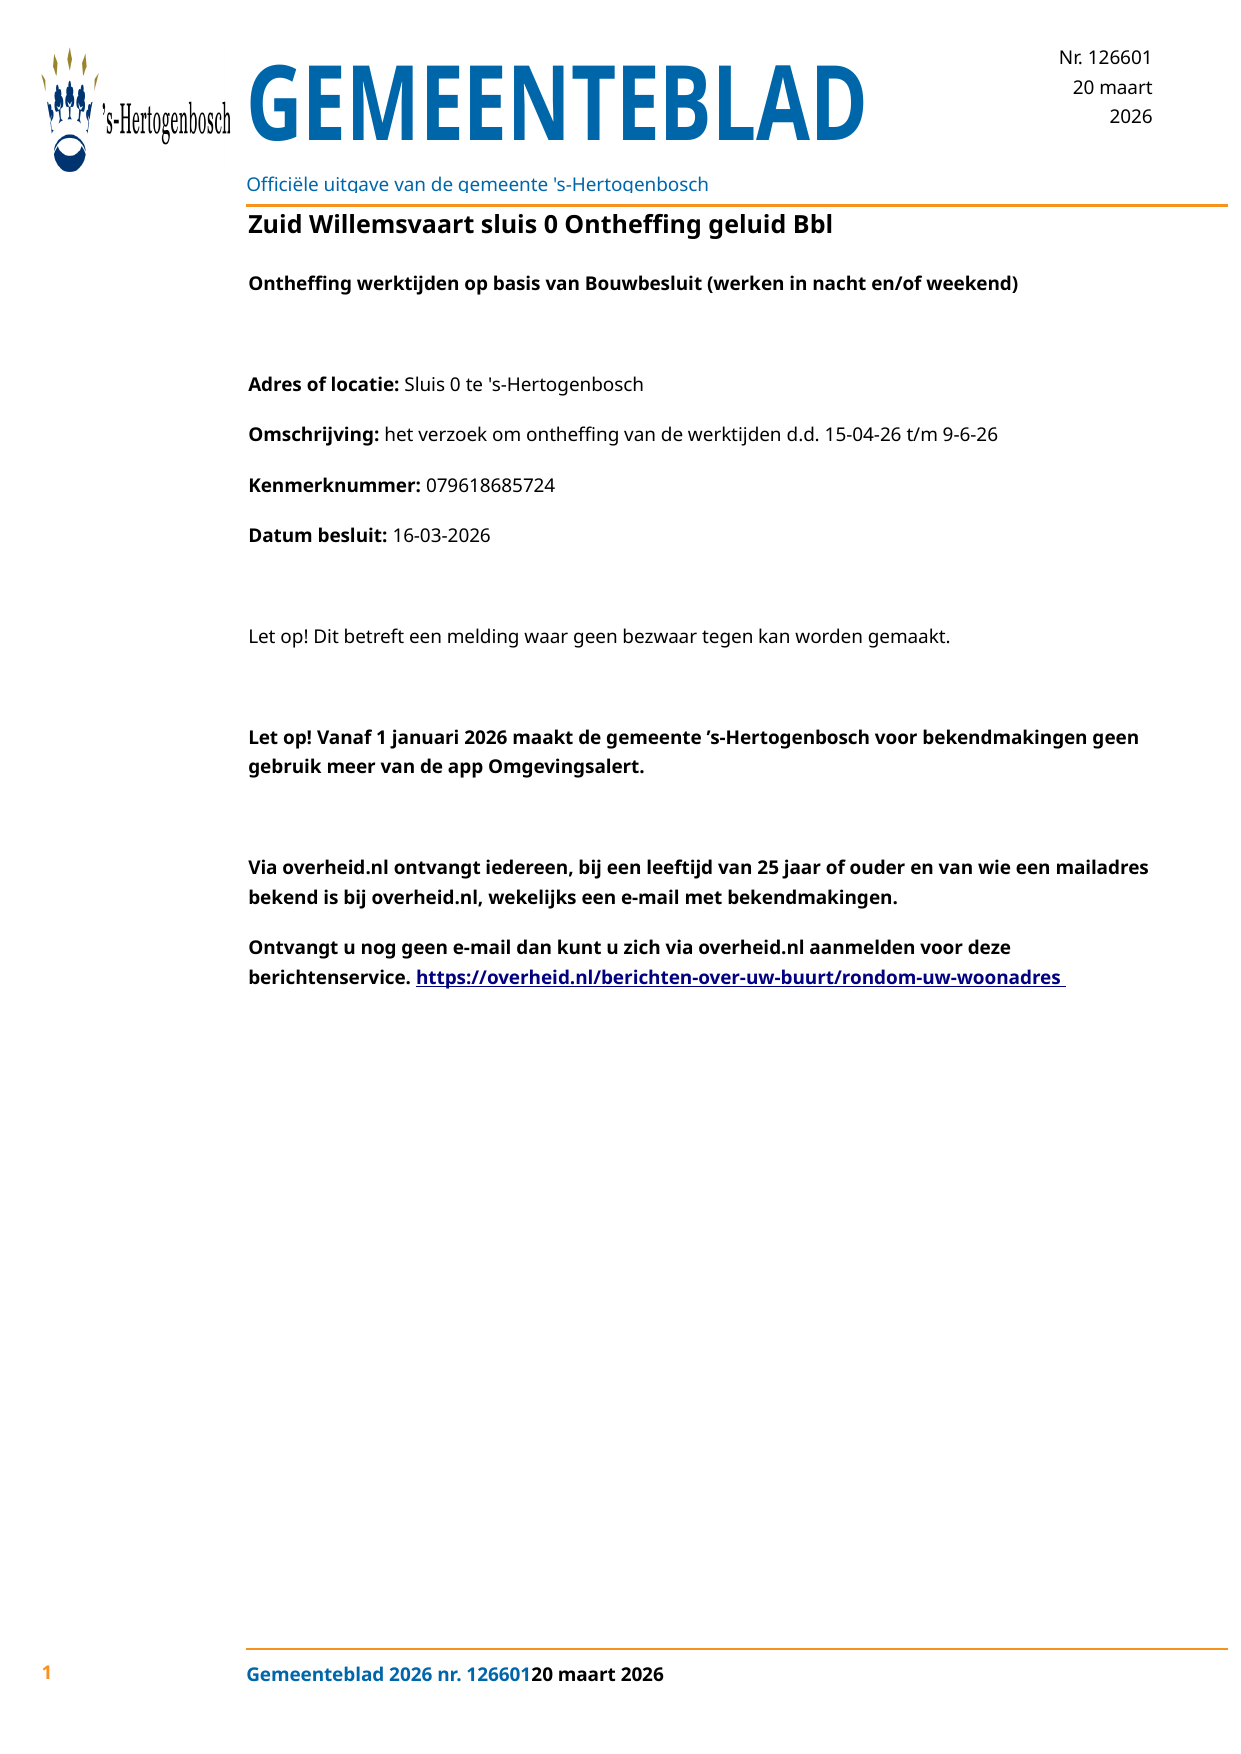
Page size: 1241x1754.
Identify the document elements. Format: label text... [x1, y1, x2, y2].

picture [41, 47, 231, 172]
text Via overheid.nl ontvangt iedereen, bij een leeftijd van 25 jaar of ouder en van wie een mailadres bekend is bij overheid.nl, wekelijks een e-mail met bekendmakingen. [248, 854, 1152, 910]
text Zuid Willemsvaart sluis 0 Ontheffing geluid Bbl [248, 207, 1152, 241]
text Datum besluit: 16-03-2026 [248, 522, 1152, 548]
text Omschrijving: het verzoek om ontheffing van de werktijden d.d. 15-04-26 t/m 9-6-26 [248, 422, 1152, 447]
text Kenmerknummer: 079618685724 [248, 472, 1152, 498]
text Let op! Vanaf 1 januari 2026 maakt de gemeente ’s-Hertogenbosch voor bekendmakingen geen gebruik meer van de app Omgevingsalert. [248, 724, 1152, 779]
text Adres of locatie: Sluis 0 te 's-Hertogenbosch [248, 371, 1152, 397]
text Ontheffing werktijden op basis van Bouwbesluit (werken in nacht en/of weekend) [248, 270, 1152, 296]
text Ontvangt u nog geen e-mail dan kunt u zich via overheid.nl aanmelden voor deze berichtenservice. https://overheid.nl/berichten-over-uw-buurt/rondom-uw-woonadres [248, 934, 1152, 990]
text Let op! Dit betreft een melding waar geen bezwaar tegen kan worden gemaakt. [248, 623, 1152, 649]
